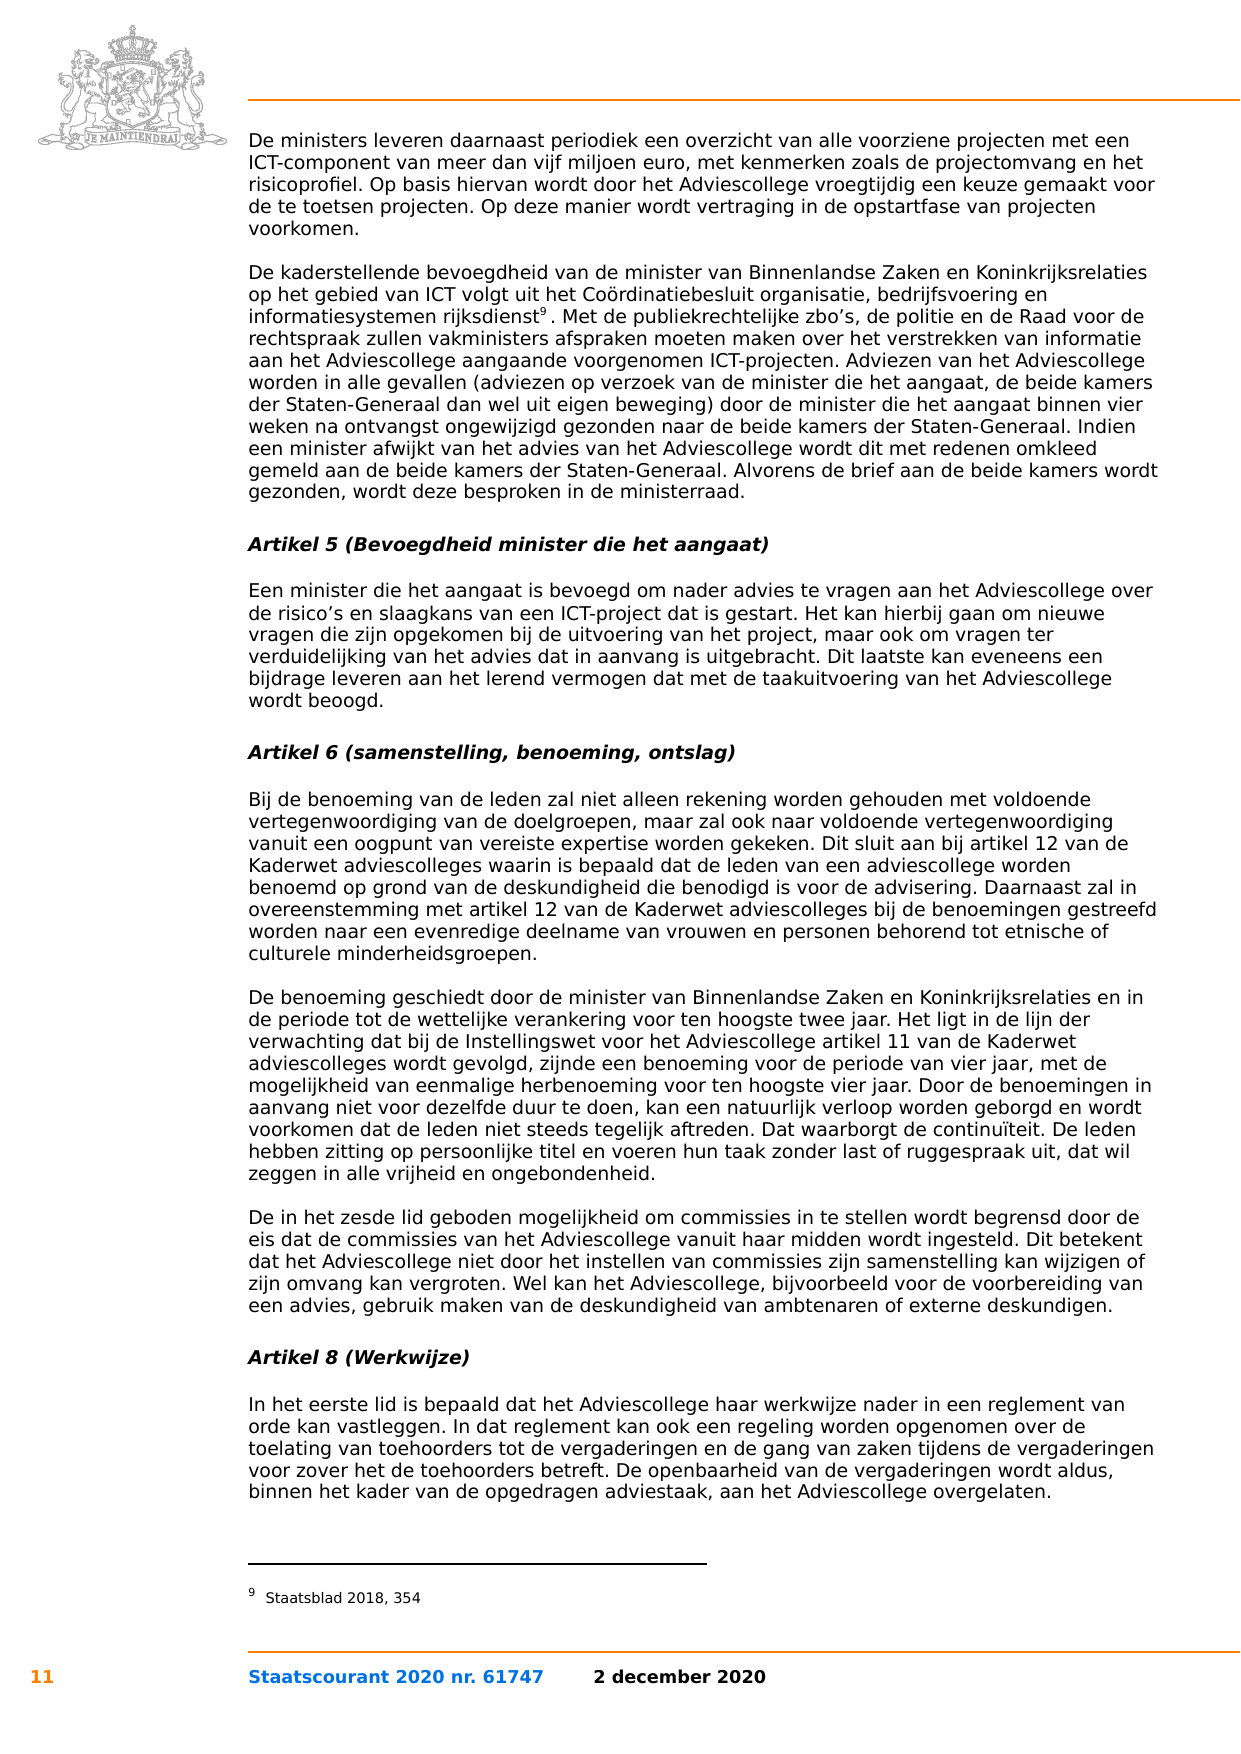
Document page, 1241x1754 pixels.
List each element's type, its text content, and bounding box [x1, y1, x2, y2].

text Bij de benoeming van de leden zal niet alleen rekening worden gehouden met voldoende vertegenwoordiging van de doelgroepen, maar zal ook naar voldoende vertegenwoordiging vanuit een oogpunt van vereiste expertise worden gekeken. Dit sluit aan bij artikel 12 van de Kaderwet adviescolleges waarin is bepaald dat de leden van een adviescollege worden benoemd op grond van de deskundigheid die benodigd is voor de advisering. Daarnaast zal in overeenstemming met artikel 12 van de Kaderwet adviescolleges bij de benoemingen gestreefd worden naar een evenredige deelname van vrouwen en personen behorend tot etnische of culturele minderheidsgroepen. [248, 789, 1163, 965]
text De in het zesde lid geboden mogelijkheid om commissies in te stellen wordt begrensd door de eis dat de commissies van het Adviescollege vanuit haar midden wordt ingesteld. Dit betekent dat het Adviescollege niet door het instellen van commissies zijn samenstelling kan wijzigen of zijn omvang kan vergroten. Wel kan het Adviescollege, bijvoorbeeld voor de voorbereiding van een advies, gebruik maken van de deskundigheid van ambtenaren of externe deskundigen. [248, 1207, 1163, 1317]
text De benoeming geschiedt door de minister van Binnenlandse Zaken en Koninkrijksrelaties en in de periode tot de wettelijke verankering voor ten hoogste twee jaar. Het ligt in de lijn der verwachting dat bij de Instellingswet voor het Adviescollege artikel 11 van de Kaderwet adviescolleges wordt gevolgd, zijnde een benoeming voor de periode van vier jaar, met de mogelijkheid van eenmalige herbenoeming voor ten hoogste vier jaar. Door de benoemingen in aanvang niet voor dezelfde duur te doen, kan een natuurlijk verloop worden geborgd en wordt voorkomen dat de leden niet steeds tegelijk aftreden. Dat waarborgt de continuïteit. De leden hebben zitting op persoonlijke titel en voeren hun taak zonder last of ruggespraak uit, dat wil zeggen in alle vrijheid en ongebondenheid. [248, 987, 1163, 1185]
text Een minister die het aangaat is bevoegd om nader advies te vragen aan het Adviescollege over de risico’s en slaagkans van een ICT-project dat is gestart. Het kan hierbij gaan om nieuwe vragen die zijn opgekomen bij de uitvoering van het project, maar ook om vragen ter verduidelijking van het advies dat in aanvang is uitgebracht. Dit laatste kan eveneens een bijdrage leveren aan het lerend vermogen dat met de taakuitvoering van het Adviescollege wordt beoogd. [248, 580, 1163, 712]
picture [38, 25, 227, 150]
text In het eerste lid is bepaald dat het Adviescollege haar werkwijze nader in een reglement van orde kan vastleggen. In dat reglement kan ook een regeling worden opgenomen over de toelating van toehoorders tot de vergaderingen en de gang van zaken tijdens de vergaderingen voor zover het de toehoorders betreft. De openbaarheid van de vergaderingen wordt aldus, binnen het kader van de opgedragen adviestaak, aan het Adviescollege overgelaten. [248, 1393, 1163, 1503]
subtitle Artikel 6 (samenstelling, benoeming, ontslag) [248, 742, 1163, 764]
text De kaderstellende bevoegdheid van de minister van Binnenlandse Zaken en Koninkrijksrelaties op het gebied van ICT volgt uit het Coördinatiebesluit organisatie, bedrijfsvoering en informatiesystemen rijksdienst. Met de publiekrechtelijke zbo’s, de politie en de Raad voor de rechtspraak zullen vakministers afspraken moeten maken over het verstrekken van informatie aan het Adviescollege aangaande voorgenomen ICT-projecten. Adviezen van het Adviescollege worden in alle gevallen (adviezen op verzoek van de minister die het aangaat, de beide kamers der Staten-Generaal dan wel uit eigen beweging) door de minister die het aangaat binnen vier weken na ontvangst ongewijzigd gezonden naar de beide kamers der Staten-Generaal. Indien een minister afwijkt van het advies van het Adviescollege wordt dit met redenen omkleed gemeld aan de beide kamers der Staten-Generaal. Alvorens de brief aan de beide kamers wordt gezonden, wordt deze besproken in de ministerraad. [248, 262, 1163, 503]
subtitle Artikel 5 (Bevoegdheid minister die het aangaat) [248, 533, 1163, 555]
text Staatsblad 2018, 354 [248, 1586, 1163, 1608]
text De ministers leveren daarnaast periodiek een overzicht van alle voorziene projecten met een ICT-component van meer dan vijf miljoen euro, met kenmerken zoals de projectomvang en het risicoprofiel. Op basis hiervan wordt door het Adviescollege vroegtijdig een keuze gemaakt voor de te toetsen projecten. Op deze manier wordt vertraging in de opstartfase van projecten voorkomen. [248, 130, 1163, 240]
subtitle Artikel 8 (Werkwijze) [248, 1347, 1163, 1368]
